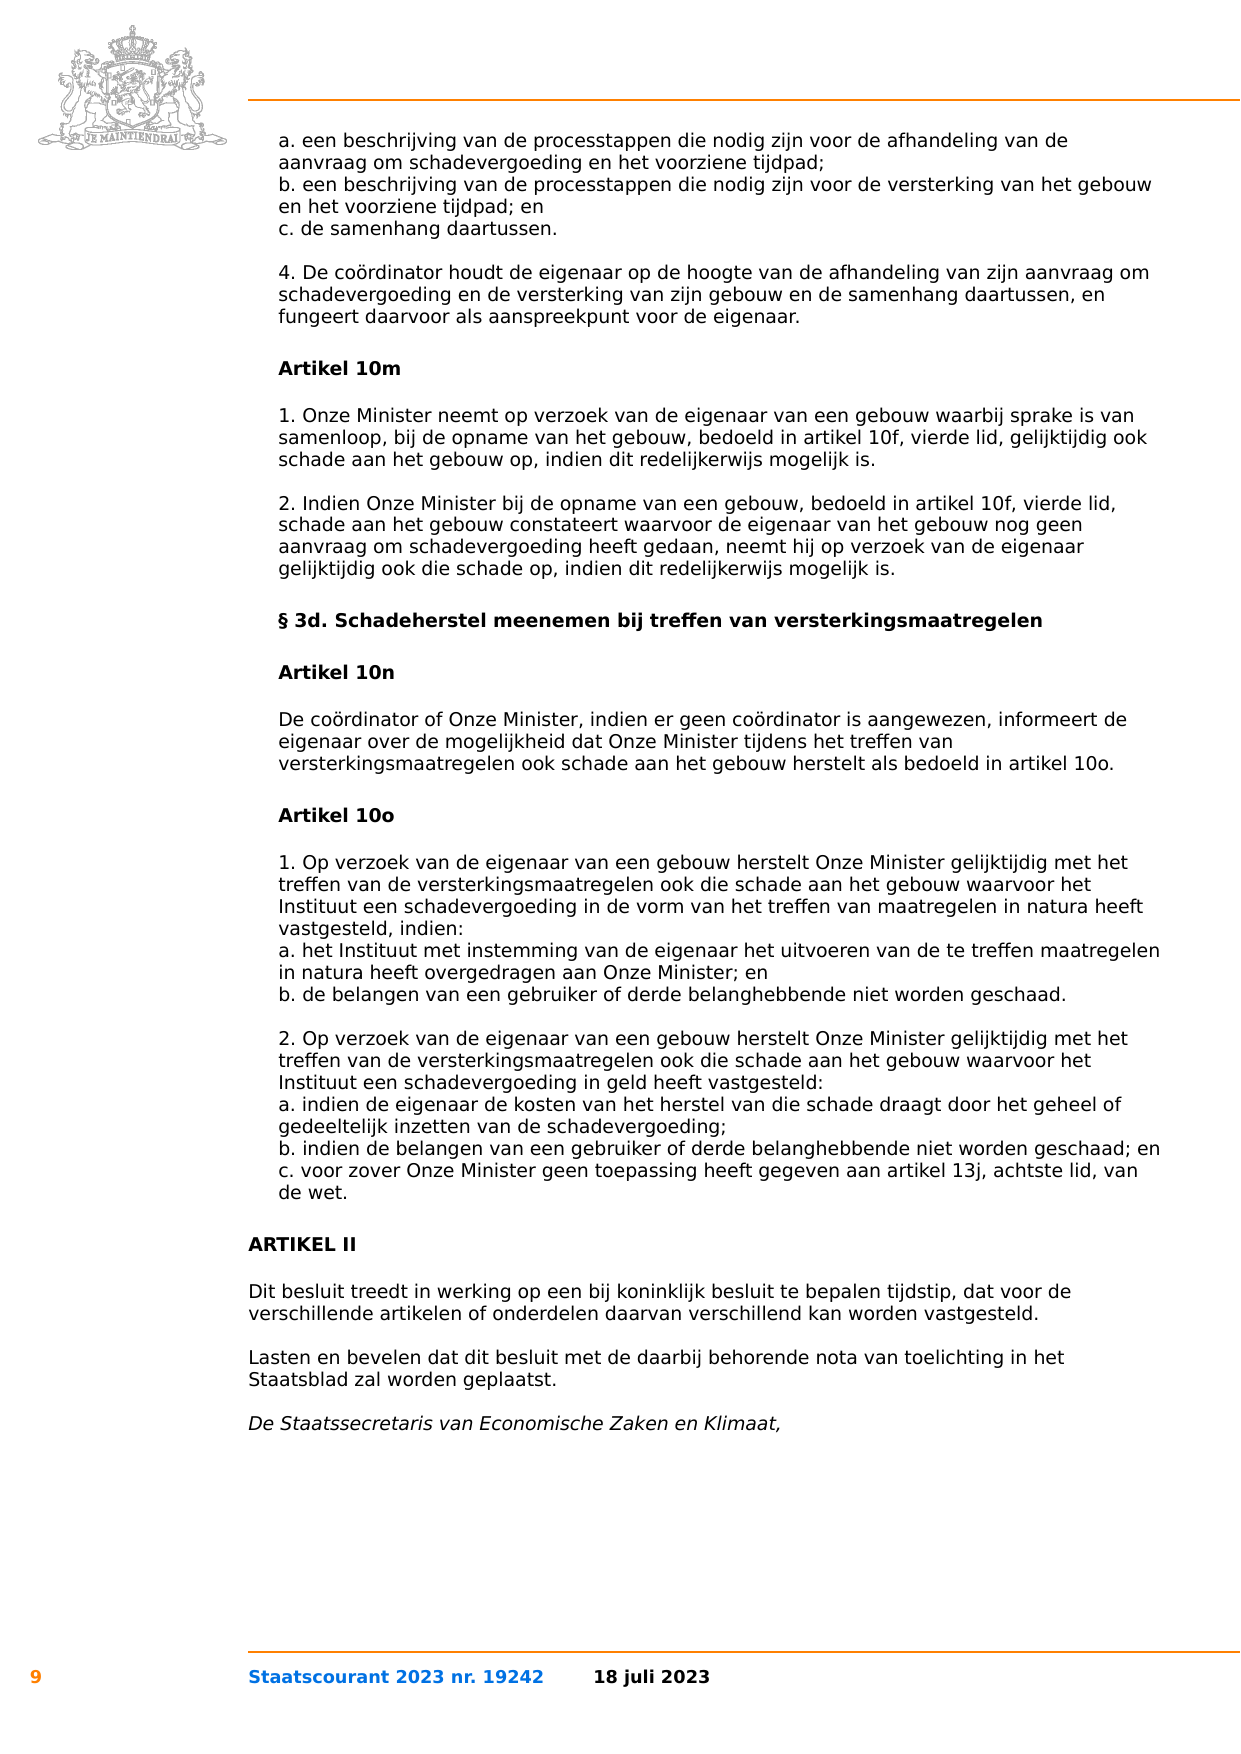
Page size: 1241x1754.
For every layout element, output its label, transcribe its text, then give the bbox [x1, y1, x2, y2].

text 1. Onze Minister neemt op verzoek van de eigenaar van een gebouw waarbij sprake is van samenloop, bij de opname van het gebouw, bedoeld in artikel 10f, vierde lid, gelijktijdig ook schade aan het gebouw op, indien dit redelijkerwijs mogelijk is. [278, 404, 1163, 471]
subtitle ARTIKEL II [248, 1234, 1163, 1256]
text b. indien de belangen van een gebruiker of derde belanghebbende niet worden geschaad; en [278, 1138, 1163, 1160]
subtitle Artikel 10n [278, 662, 1163, 684]
subtitle Artikel 10o [278, 805, 1163, 827]
subtitle Artikel 10m [278, 358, 1163, 379]
text De Staatssecretaris van Economische Zaken en Klimaat, [248, 1412, 1163, 1434]
text 4. De coördinator houdt de eigenaar op de hoogte van de afhandeling van zijn aanvraag om schadevergoeding en de versterking van zijn gebouw en de samenhang daartussen, en fungeert daarvoor als aanspreekpunt voor de eigenaar. [278, 262, 1163, 328]
text De coördinator of Onze Minister, indien er geen coördinator is aangewezen, informeert de eigenaar over de mogelijkheid dat Onze Minister tijdens het treffen van versterkingsmaatregelen ook schade aan het gebouw herstelt als bedoeld in artikel 10o. [278, 709, 1163, 775]
text c. voor zover Onze Minister geen toepassing heeft gegeven aan artikel 13j, achtste lid, van de wet. [278, 1160, 1163, 1204]
text 1. Op verzoek van de eigenaar van een gebouw herstelt Onze Minister gelijktijdig met het treffen van de versterkingsmaatregelen ook die schade aan het gebouw waarvoor het Instituut een schadevergoeding in de vorm van het treffen van maatregelen in natura heeft vastgesteld, indien: [278, 852, 1163, 940]
text a. een beschrijving van de processtappen die nodig zijn voor de afhandeling van de aanvraag om schadevergoeding en het voorziene tijdpad; [278, 130, 1163, 174]
text b. de belangen van een gebruiker of derde belanghebbende niet worden geschaad. [278, 984, 1163, 1006]
text a. het Instituut met instemming van de eigenaar het uitvoeren van de te treffen maatregelen in natura heeft overgedragen aan Onze Minister; en [278, 940, 1163, 984]
text 2. Op verzoek van de eigenaar van een gebouw herstelt Onze Minister gelijktijdig met het treffen van de versterkingsmaatregelen ook die schade aan het gebouw waarvoor het Instituut een schadevergoeding in geld heeft vastgesteld: [278, 1028, 1163, 1094]
text b. een beschrijving van de processtappen die nodig zijn voor de versterking van het gebouw en het voorziene tijdpad; en [278, 174, 1163, 218]
text Lasten en bevelen dat dit besluit met de daarbij behorende nota van toelichting in het Staatsblad zal worden geplaatst. [248, 1347, 1163, 1391]
picture [38, 25, 227, 150]
subtitle § 3d. Schadeherstel meenemen bij treffen van versterkingsmaatregelen [278, 610, 1163, 632]
text c. de samenhang daartussen. [278, 218, 1163, 240]
text 2. Indien Onze Minister bij de opname van een gebouw, bedoeld in artikel 10f, vierde lid, schade aan het gebouw constateert waarvoor de eigenaar van het gebouw nog geen aanvraag om schadevergoeding heeft gedaan, neemt hij op verzoek van de eigenaar gelijktijdig ook die schade op, indien dit redelijkerwijs mogelijk is. [278, 492, 1163, 580]
text Dit besluit treedt in werking op een bij koninklijk besluit te bepalen tijdstip, dat voor de verschillende artikelen of onderdelen daarvan verschillend kan worden vastgesteld. [248, 1281, 1163, 1325]
text a. indien de eigenaar de kosten van het herstel van die schade draagt door het geheel of gedeeltelijk inzetten van de schadevergoeding; [278, 1094, 1163, 1138]
